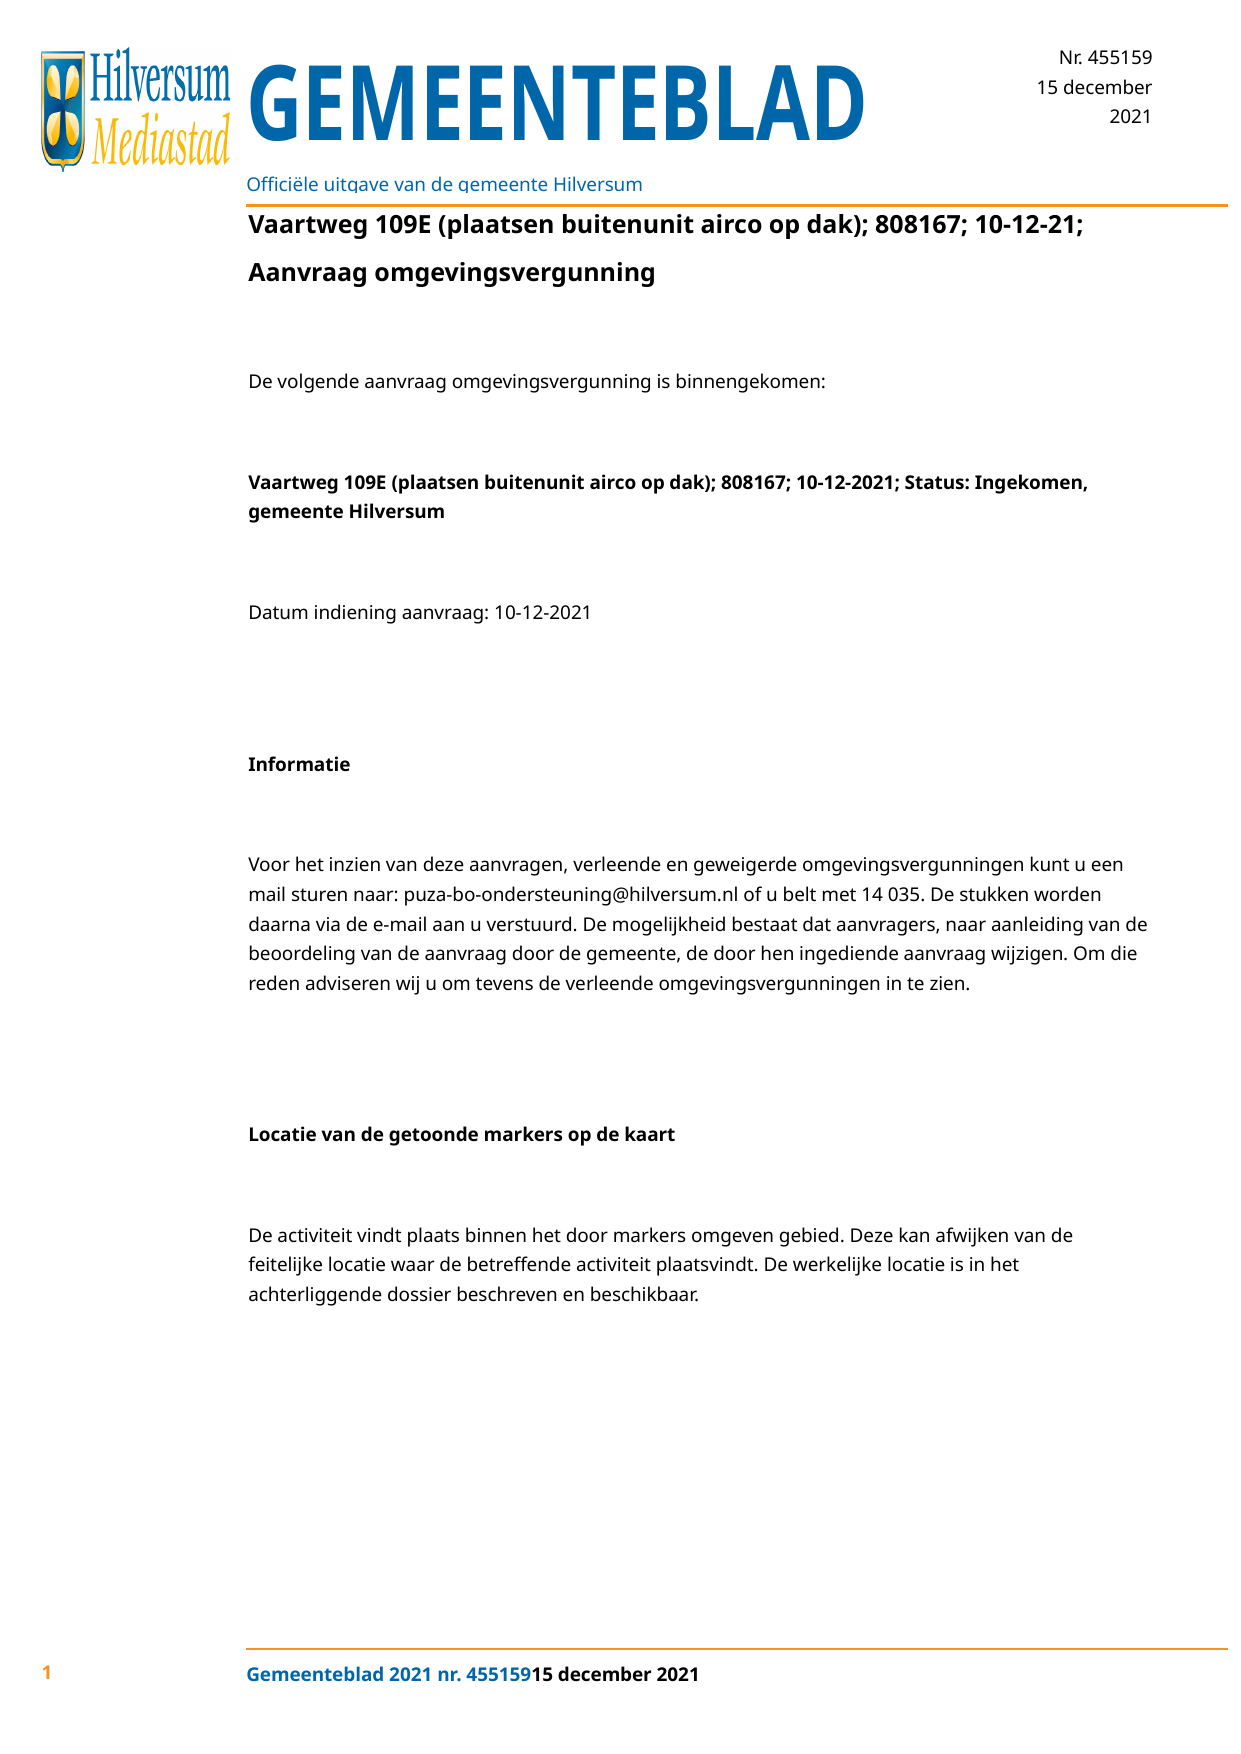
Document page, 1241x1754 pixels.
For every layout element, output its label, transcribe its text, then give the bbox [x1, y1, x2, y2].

text Locatie van de getoonde markers op de kaart [248, 1121, 1152, 1147]
picture [41, 47, 231, 172]
text De volgende aanvraag omgevingsvergunning is binnengekomen: [248, 368, 1152, 394]
text De activiteit vindt plaats binnen het door markers omgeven gebied. Deze kan afwijken van de feitelijke locatie waar de betreffende activiteit plaatsvindt. De werkelijke locatie is in het achterliggende dossier beschreven en beschikbaar. [248, 1222, 1152, 1307]
text Informatie [248, 751, 1152, 777]
text Datum indiening aanvraag: 10-12-2021 [248, 599, 1152, 625]
text Voor het inzien van deze aanvragen, verleende en geweigerde omgevingsvergunningen kunt u een mail sturen naar: puza-bo-ondersteuning@hilversum.nl of u belt met 14 035. De stukken worden daarna via de e-mail aan u verstuurd. De mogelijkheid bestaat dat aanvragers, naar aanleiding van de beoordeling van de aanvraag door de gemeente, de door hen ingediende aanvraag wijzigen. Om die reden adviseren wij u om tevens de verleende omgevingsvergunningen in te zien. [248, 852, 1152, 996]
text Vaartweg 109E (plaatsen buitenunit airco op dak); 808167; 10-12-21; Aanvraag omgevingsvergunning [248, 207, 1152, 288]
text Vaartweg 109E (plaatsen buitenunit airco op dak); 808167; 10-12-2021; Status: Ingekomen, gemeente Hilversum [248, 469, 1152, 524]
